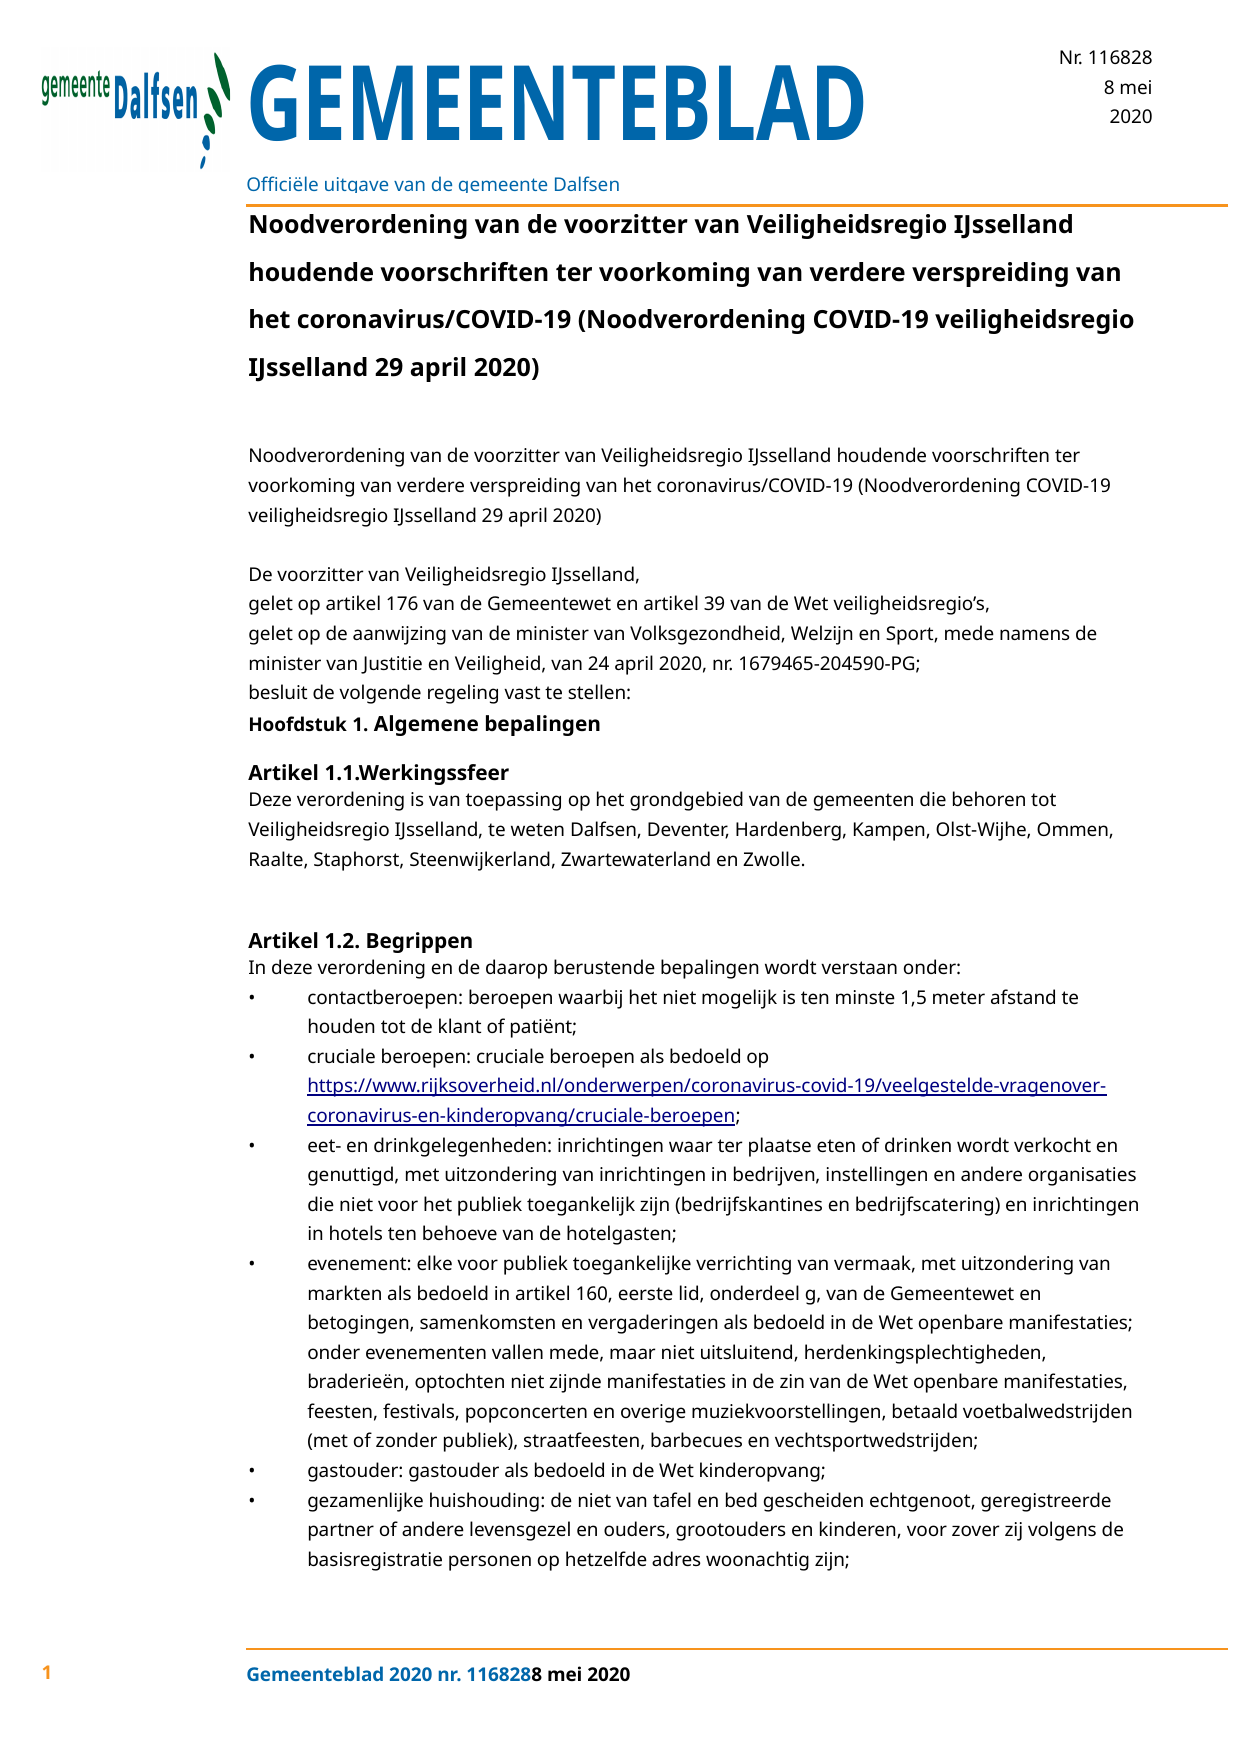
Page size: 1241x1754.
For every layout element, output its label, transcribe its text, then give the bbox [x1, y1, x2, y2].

text Noodverordening van de voorzitter van Veiligheidsregio IJsselland houdende voorschriften ter voorkoming van verdere verspreiding van het coronavirus/COVID-19 (Noodverordening COVID-19 veiligheidsregio IJsselland 29 april 2020) [248, 207, 1152, 384]
picture [41, 47, 231, 172]
text Artikel 1.2. Begrippen [248, 926, 1152, 954]
text De voorzitter van Veiligheidsregio IJsselland, [248, 561, 1152, 587]
text besluit de volgende regeling vast te stellen: [248, 679, 1152, 705]
text Artikel 1.1.Werkingssfeer [248, 758, 1152, 787]
list contactberoepen: beroepen waarbij het niet mogelijk is ten minste 1,5 meter afstand te houden tot de klant of patiënt; [248, 984, 1152, 1039]
list gastouder: gastouder als bedoeld in de Wet kinderopvang; [248, 1457, 1152, 1483]
text Noodverordening van de voorzitter van Veiligheidsregio IJsselland houdende voorschriften ter voorkoming van verdere verspreiding van het coronavirus/COVID-19 (Noodverordening COVID-19 veiligheidsregio IJsselland 29 april 2020) [248, 443, 1152, 528]
text gelet op artikel 176 van de Gemeentewet en artikel 39 van de Wet veiligheidsregio’s, [248, 591, 1152, 616]
list eet- en drinkgelegenheden: inrichtingen waar ter plaatse eten of drinken wordt verkocht en genuttigd, met uitzondering van inrichtingen in bedrijven, instellingen en andere organisaties die niet voor het publiek toegankelijk zijn (bedrijfskantines en bedrijfscatering) en inrichtingen in hotels ten behoeve van de hotelgasten; [248, 1132, 1152, 1246]
text Deze verordening is van toepassing op het grondgebied van de gemeenten die behoren tot Veiligheidsregio IJsselland, te weten Dalfsen, Deventer, Hardenberg, Kampen, Olst-Wijhe, Ommen, Raalte, Staphorst, Steenwijkerland, Zwartewaterland en Zwolle. [248, 787, 1152, 872]
list cruciale beroepen: cruciale beroepen als bedoeld op https://www.rijksoverheid.nl/onderwerpen/coronavirus-covid-19/veelgestelde-vragenover-coronavirus-en-kinderopvang/cruciale-beroepen; [248, 1043, 1152, 1128]
list gezamenlijke huishouding: de niet van tafel en bed gescheiden echtgenoot, geregistreerde partner of andere levensgezel en ouders, grootouders en kinderen, voor zover zij volgens de basisregistratie personen op hetzelfde adres woonachtig zijn; [248, 1487, 1152, 1572]
list evenement: elke voor publiek toegankelijke verrichting van vermaak, met uitzondering van markten als bedoeld in artikel 160, eerste lid, onderdeel g, van de Gemeentewet en betogingen, samenkomsten en vergaderingen als bedoeld in de Wet openbare manifestaties; onder evenementen vallen mede, maar niet uitsluitend, herdenkingsplechtigheden, braderieën, optochten niet zijnde manifestaties in de zin van de Wet openbare manifestaties, feesten, festivals, popconcerten en overige muziekvoorstellingen, betaald voetbalwedstrijden (met of zonder publiek), straatfeesten, barbecues en vechtsportwedstrijden; [248, 1250, 1152, 1453]
text Hoofdstuk 1. Algemene bepalingen [248, 709, 1152, 737]
text gelet op de aanwijzing van de minister van Volksgezondheid, Welzijn en Sport, mede namens de minister van Justitie en Veiligheid, van 24 april 2020, nr. 1679465-204590-PG; [248, 620, 1152, 676]
text In deze verordening en de daarop berustende bepalingen wordt verstaan onder: [248, 954, 1152, 980]
